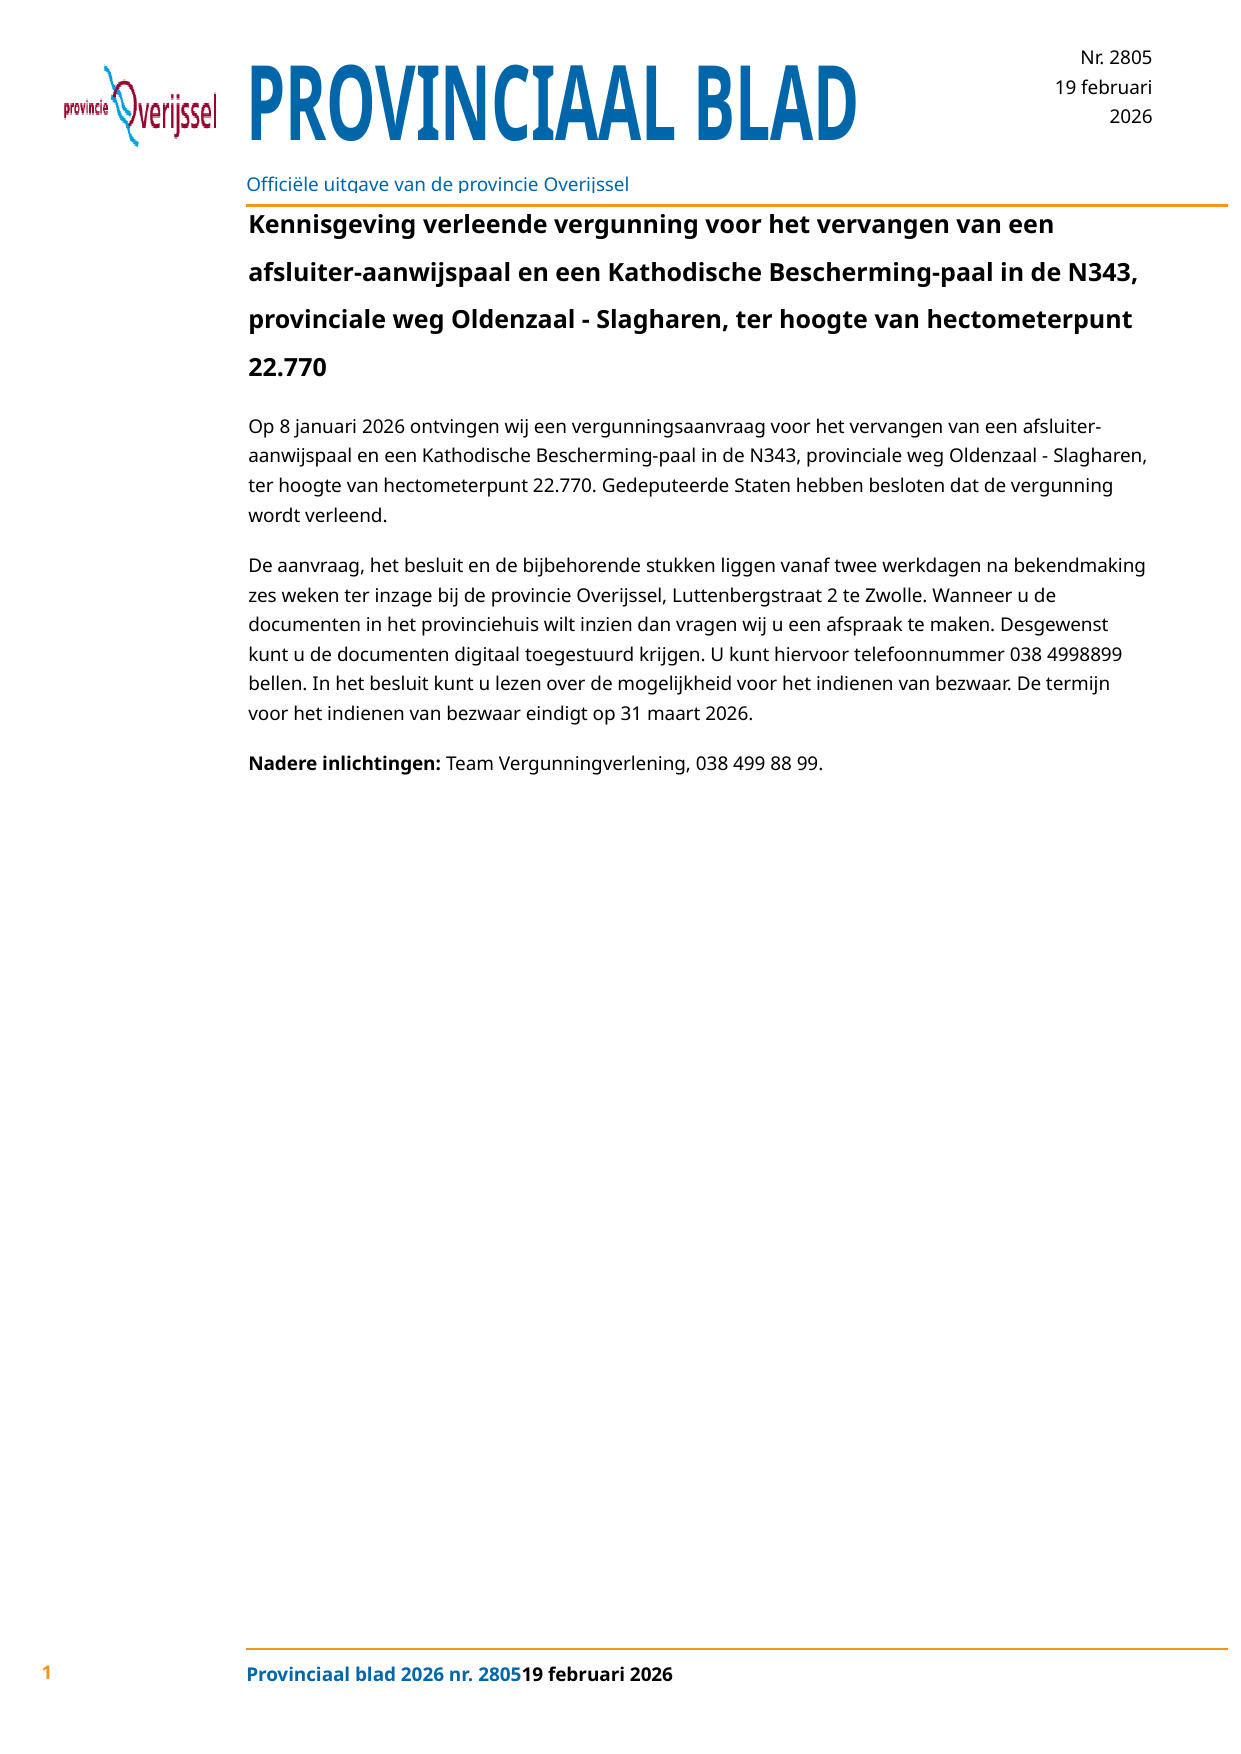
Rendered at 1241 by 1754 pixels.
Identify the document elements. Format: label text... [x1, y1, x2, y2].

text Nadere inlichtingen: Team Vergunningverlening, 038 499 88 99. [248, 751, 1152, 776]
text Op 8 januari 2026 ontvingen wij een vergunningsaanvraag voor het vervangen van een afsluiter-aanwijspaal en een Kathodische Bescherming-paal in de N343, provinciale weg Oldenzaal - Slagharen, ter hoogte van hectometerpunt 22.770. Gedeputeerde Staten hebben besloten dat de vergunning wordt verleend. [248, 413, 1152, 528]
text De aanvraag, het besluit en de bijbehorende stukken liggen vanaf twee werkdagen na bekendmaking zes weken ter inzage bij de provincie Overijssel, Luttenbergstraat 2 te Zwolle. Wanneer u de documenten in het provinciehuis wilt inzien dan vragen wij u een afspraak te maken. Desgewenst kunt u de documenten digitaal toegestuurd krijgen. U kunt hiervoor telefoonnummer 038 4998899 bellen. In het besluit kunt u lezen over de mogelijkheid voor het indienen van bezwaar. De termijn voor het indienen van bezwaar eindigt op 31 maart 2026. [248, 552, 1152, 726]
text Kennisgeving verleende vergunning voor het vervangen van een afsluiter-aanwijspaal en een Kathodische Bescherming-paal in de N343, provinciale weg Oldenzaal - Slagharen, ter hoogte van hectometerpunt 22.770 [248, 207, 1152, 384]
picture [41, 47, 231, 172]
